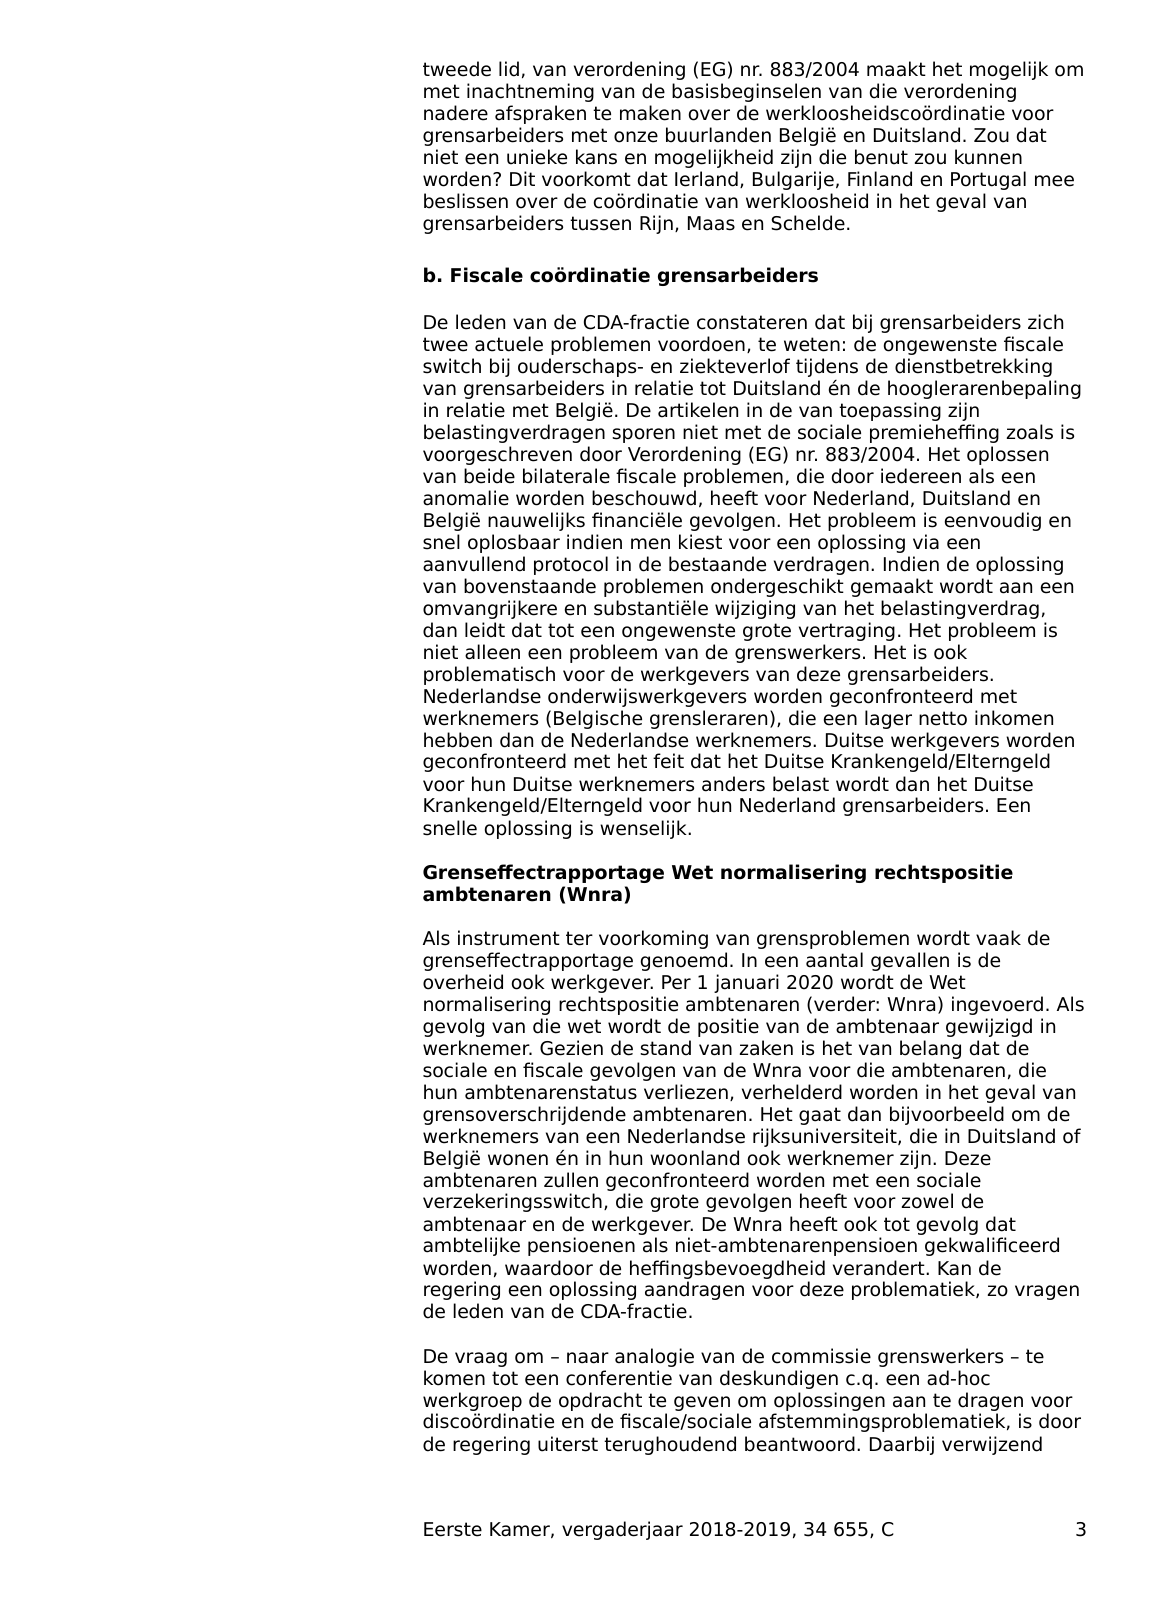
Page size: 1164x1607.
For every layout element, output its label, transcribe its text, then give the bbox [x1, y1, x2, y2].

text tweede lid, van verordening (EG) nr. 883/2004 maakt het mogelijk om met inachtneming van de basisbeginselen van die verordening nadere afspraken te maken over de werkloosheidscoördinatie voor grensarbeiders met onze buurlanden België en Duitsland. Zou dat niet een unieke kans en mogelijkheid zijn die benut zou kunnen worden? Dit voorkomt dat Ierland, Bulgarije, Finland en Portugal mee beslissen over de coördinatie van werkloosheid in het geval van grensarbeiders tussen Rijn, Maas en Schelde. [422, 59, 1087, 235]
text Als instrument ter voorkoming van grensproblemen wordt vaak de grenseffectrapportage genoemd. In een aantal gevallen is de overheid ook werkgever. Per 1 januari 2020 wordt de Wet normalisering rechtspositie ambtenaren (verder: Wnra) ingevoerd. Als gevolg van die wet wordt de positie van de ambtenaar gewijzigd in werknemer. Gezien de stand van zaken is het van belang dat de sociale en fiscale gevolgen van de Wnra voor die ambtenaren, die hun ambtenarenstatus verliezen, verhelderd worden in het geval van grensoverschrijdende ambtenaren. Het gaat dan bijvoorbeeld om de werknemers van een Nederlandse rijksuniversiteit, die in Duitsland of België wonen én in hun woonland ook werknemer zijn. Deze ambtenaren zullen geconfronteerd worden met een sociale verzekeringsswitch, die grote gevolgen heeft voor zowel de ambtenaar en de werkgever. De Wnra heeft ook tot gevolg dat ambtelijke pensioenen als niet-ambtenarenpensioen gekwalificeerd worden, waardoor de heffingsbevoegdheid verandert. Kan de regering een oplossing aandragen voor deze problematiek, zo vragen de leden van de CDA-fractie. [422, 928, 1087, 1323]
subtitle b. Fiscale coördinatie grensarbeiders [422, 265, 1087, 287]
subtitle Grenseffectrapportage Wet normalisering rechtspositie ambtenaren (Wnra) [422, 862, 1087, 906]
text De vraag om – naar analogie van de commissie grenswerkers – te komen tot een conferentie van deskundigen c.q. een ad-hoc werkgroep de opdracht te geven om oplossingen aan te dragen voor discoördinatie en de fiscale/sociale afstemmingsproblematiek, is door de regering uiterst terughoudend beantwoord. Daarbij verwijzend [422, 1346, 1087, 1455]
text De leden van de CDA-fractie constateren dat bij grensarbeiders zich twee actuele problemen voordoen, te weten: de ongewenste fiscale switch bij ouderschaps- en ziekteverlof tijdens de dienstbetrekking van grensarbeiders in relatie tot Duitsland én de hooglerarenbepaling in relatie met België. De artikelen in de van toepassing zijn belastingverdragen sporen niet met de sociale premieheffing zoals is voorgeschreven door Verordening (EG) nr. 883/2004. Het oplossen van beide bilaterale fiscale problemen, die door iedereen als een anomalie worden beschouwd, heeft voor Nederland, Duitsland en België nauwelijks financiële gevolgen. Het probleem is eenvoudig en snel oplosbaar indien men kiest voor een oplossing via een aanvullend protocol in de bestaande verdragen. Indien de oplossing van bovenstaande problemen ondergeschikt gemaakt wordt aan een omvangrijkere en substantiële wijziging van het belastingverdrag, dan leidt dat tot een ongewenste grote vertraging. Het probleem is niet alleen een probleem van de grenswerkers. Het is ook problematisch voor de werkgevers van deze grensarbeiders. Nederlandse onderwijswerkgevers worden geconfronteerd met werknemers (Belgische grensleraren), die een lager netto inkomen hebben dan de Nederlandse werknemers. Duitse werkgevers worden geconfronteerd met het feit dat het Duitse Krankengeld/Elterngeld voor hun Duitse werknemers anders belast wordt dan het Duitse Krankengeld/Elterngeld voor hun Nederland grensarbeiders. Een snelle oplossing is wenselijk. [422, 312, 1087, 839]
